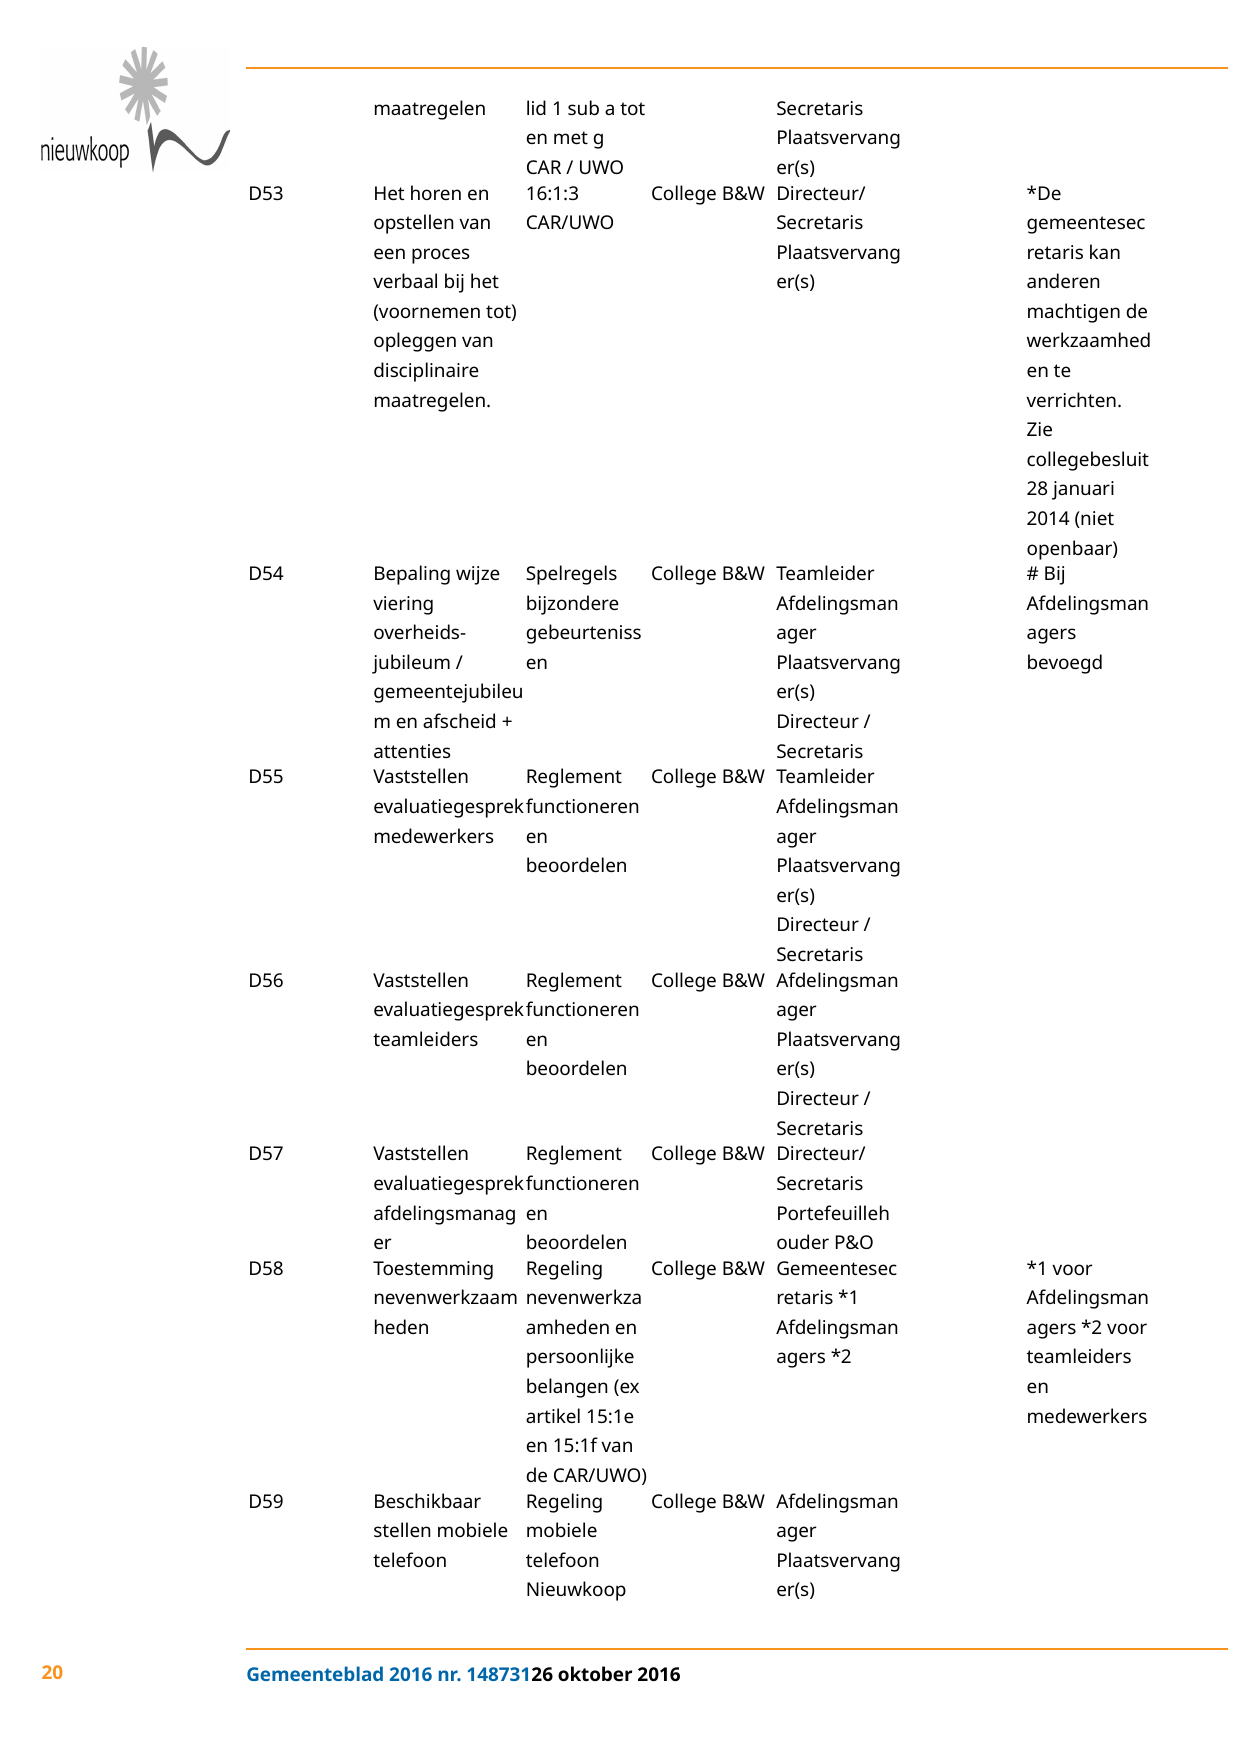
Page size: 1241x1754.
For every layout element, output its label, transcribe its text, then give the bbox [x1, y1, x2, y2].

table_cell Teamleider Afdelingsmanager Plaatsvervanger(s) Directeur / Secretaris [776, 764, 901, 967]
table_cell [1026, 1141, 1152, 1255]
table_cell [1026, 95, 1152, 180]
table_cell Beschikbaar stellen mobiele telefoon [373, 1488, 526, 1602]
table_cell D55 [248, 764, 373, 967]
table_cell D59 [248, 1488, 373, 1602]
table_cell Reglement functioneren en beoordelen [526, 1141, 651, 1255]
table_cell Bepaling wijze viering overheids-jubileum / gemeentejubileum en afscheid + attenties [373, 560, 526, 764]
table_cell Vaststellen evaluatiegesprek afdelingsmanager [373, 1141, 526, 1255]
table_cell [1026, 764, 1152, 967]
table_cell 16:1:3 CAR/UWO [526, 180, 651, 560]
table_cell College B&W [651, 560, 776, 764]
table_cell College B&W [651, 1255, 776, 1488]
table_cell # Bij Afdelingsmanagers bevoegd [1026, 560, 1152, 764]
table_cell Directeur/Secretaris Portefeuillehouder P&O [776, 1141, 901, 1255]
table_cell Afdelingsmanager Plaatsvervanger(s) [776, 1488, 901, 1602]
table_cell [651, 95, 776, 180]
table_cell [901, 764, 1026, 967]
table_cell D56 [248, 967, 373, 1141]
table_cell lid 1 sub a tot en met g CAR / UWO [526, 95, 651, 180]
table_cell Regeling nevenwerkzaamheden en persoonlijke belangen (ex artikel 15:1e en 15:1f van de CAR/UWO) [526, 1255, 651, 1488]
table_cell [901, 1255, 1026, 1488]
table_cell [901, 95, 1026, 180]
table_cell Regeling mobiele telefoon Nieuwkoop [526, 1488, 651, 1602]
table_cell maatregelen [373, 95, 526, 180]
table_cell D58 [248, 1255, 373, 1488]
table_cell Afdelingsmanager Plaatsvervanger(s) Directeur / Secretaris [776, 967, 901, 1141]
table_cell *1 voor Afdelingsmanagers *2 voor teamleiders en medewerkers [1026, 1255, 1152, 1488]
table_cell D54 [248, 560, 373, 764]
table_cell D53 [248, 180, 373, 560]
table_cell Teamleider Afdelingsmanager Plaatsvervanger(s) Directeur / Secretaris [776, 560, 901, 764]
table_cell Vaststellen evaluatiegesprek teamleiders [373, 967, 526, 1141]
table_cell [901, 1141, 1026, 1255]
table_cell Vaststellen evaluatiegesprek medewerkers [373, 764, 526, 967]
table_cell [248, 95, 373, 180]
table_cell [901, 1488, 1026, 1602]
table_cell College B&W [651, 1488, 776, 1602]
table_cell *De gemeentesecretaris kan anderen machtigen de werkzaamheden te verrichten. Zie collegebesluit 28 januari 2014 (niet openbaar) [1026, 180, 1152, 560]
picture [41, 47, 231, 172]
table_cell [1026, 1488, 1152, 1602]
table_cell College B&W [651, 764, 776, 967]
table_cell [901, 180, 1026, 560]
table_cell Spelregels bijzondere gebeurtenissen [526, 560, 651, 764]
table_cell College B&W [651, 967, 776, 1141]
table_cell [901, 967, 1026, 1141]
table_cell Het horen en opstellen van een proces verbaal bij het (voornemen tot) opleggen van disciplinaire maatregelen. [373, 180, 526, 560]
table_cell [901, 560, 1026, 764]
table_cell Reglement functioneren en beoordelen [526, 764, 651, 967]
table_cell College B&W [651, 180, 776, 560]
table_cell D57 [248, 1141, 373, 1255]
table_cell Gemeentesecretaris *1 Afdelingsmanagers *2 [776, 1255, 901, 1488]
table_cell Reglement functioneren en beoordelen [526, 967, 651, 1141]
table_cell College B&W [651, 1141, 776, 1255]
table_cell Toestemming nevenwerkzaamheden [373, 1255, 526, 1488]
table_cell [1026, 967, 1152, 1141]
table_cell Directeur/ Secretaris Plaatsvervanger(s) [776, 180, 901, 560]
table_cell Secretaris Plaatsvervanger(s) [776, 95, 901, 180]
